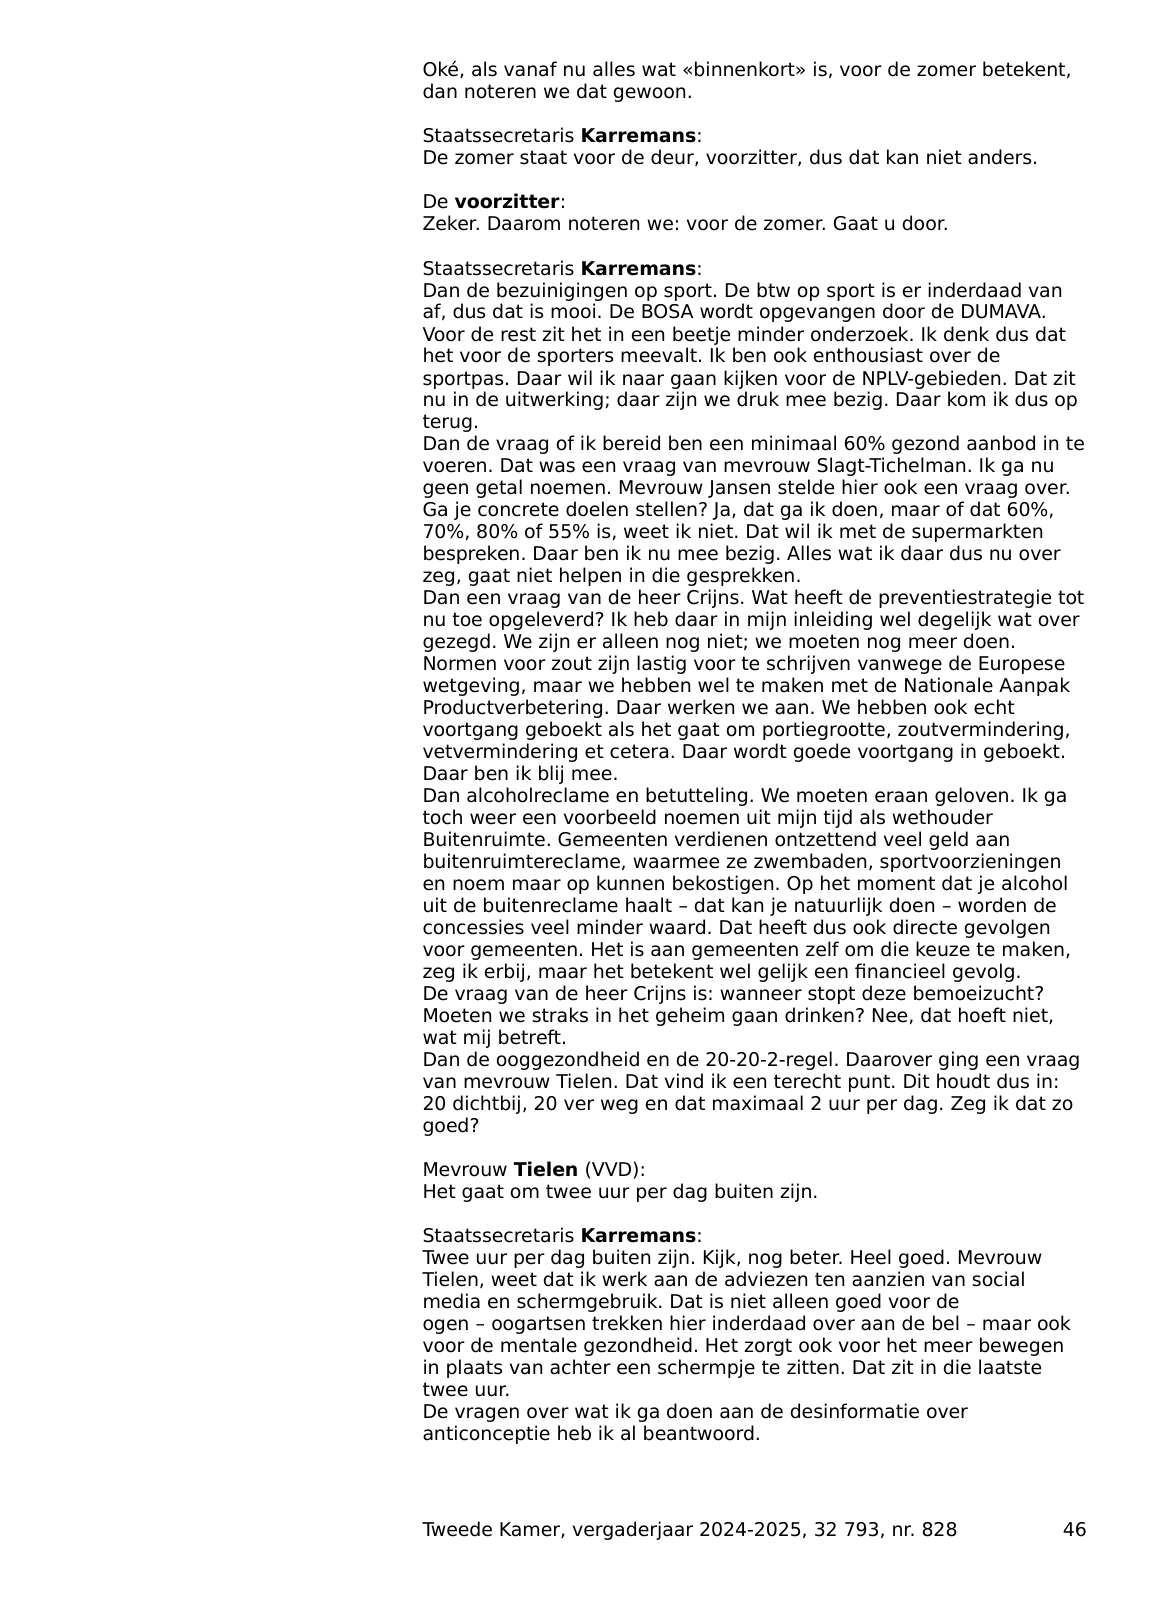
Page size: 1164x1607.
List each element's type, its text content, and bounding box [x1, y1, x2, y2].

text Dan een vraag van de heer Crijns. Wat heeft de preventiestrategie tot nu toe opgeleverd? Ik heb daar in mijn inleiding wel degelijk wat over gezegd. We zijn er alleen nog niet; we moeten nog meer doen. [422, 587, 1087, 653]
text Dan de bezuinigingen op sport. De btw op sport is er inderdaad van af, dus dat is mooi. De BOSA wordt opgevangen door de DUMAVA. Voor de rest zit het in een beetje minder onderzoek. Ik denk dus dat het voor de sporters meevalt. Ik ben ook enthousiast over de sportpas. Daar wil ik naar gaan kijken voor de NPLV-gebieden. Dat zit nu in de uitwerking; daar zijn we druk mee bezig. Daar kom ik dus op terug. [422, 279, 1087, 433]
text De voorzitter: [422, 191, 1087, 213]
text De zomer staat voor de deur, voorzitter, dus dat kan niet anders. [422, 147, 1087, 169]
text Oké, als vanaf nu alles wat «binnenkort» is, voor de zomer betekent, dan noteren we dat gewoon. [422, 59, 1087, 103]
text Normen voor zout zijn lastig voor te schrijven vanwege de Europese wetgeving, maar we hebben wel te maken met de Nationale Aanpak Productverbetering. Daar werken we aan. We hebben ook echt voortgang geboekt als het gaat om portiegrootte, zoutvermindering, vetvermindering et cetera. Daar wordt goede voortgang in geboekt. Daar ben ik blij mee. [422, 653, 1087, 785]
text Het gaat om twee uur per dag buiten zijn. [422, 1181, 1087, 1203]
text Staatssecretaris Karremans: [422, 125, 1087, 147]
text Mevrouw Tielen (VVD): [422, 1159, 1087, 1181]
text Twee uur per dag buiten zijn. Kijk, nog beter. Heel goed. Mevrouw Tielen, weet dat ik werk aan de adviezen ten aanzien van social media en schermgebruik. Dat is niet alleen goed voor de ogen – oogartsen trekken hier inderdaad over aan de bel – maar ook voor de mentale gezondheid. Het zorgt ook voor het meer bewegen in plaats van achter een schermpje te zitten. Dat zit in die laatste twee uur. [422, 1247, 1087, 1401]
text De vraag van de heer Crijns is: wanneer stopt deze bemoeizucht? Moeten we straks in het geheim gaan drinken? Nee, dat hoeft niet, wat mij betreft. [422, 983, 1087, 1049]
text Dan de vraag of ik bereid ben een minimaal 60% gezond aanbod in te voeren. Dat was een vraag van mevrouw Slagt-Tichelman. Ik ga nu geen getal noemen. Mevrouw Jansen stelde hier ook een vraag over. Ga je concrete doelen stellen? Ja, dat ga ik doen, maar of dat 60%, 70%, 80% of 55% is, weet ik niet. Dat wil ik met de supermarkten bespreken. Daar ben ik nu mee bezig. Alles wat ik daar dus nu over zeg, gaat niet helpen in die gesprekken. [422, 433, 1087, 587]
text Dan alcoholreclame en betutteling. We moeten eraan geloven. Ik ga toch weer een voorbeeld noemen uit mijn tijd als wethouder Buitenruimte. Gemeenten verdienen ontzettend veel geld aan buitenruimtereclame, waarmee ze zwembaden, sportvoorzieningen en noem maar op kunnen bekostigen. Op het moment dat je alcohol uit de buitenreclame haalt – dat kan je natuurlijk doen – worden de concessies veel minder waard. Dat heeft dus ook directe gevolgen voor gemeenten. Het is aan gemeenten zelf om die keuze te maken, zeg ik erbij, maar het betekent wel gelijk een financieel gevolg. [422, 785, 1087, 983]
text Zeker. Daarom noteren we: voor de zomer. Gaat u door. [422, 213, 1087, 235]
text Staatssecretaris Karremans: [422, 1225, 1087, 1247]
text Dan de ooggezondheid en de 20-20-2-regel. Daarover ging een vraag van mevrouw Tielen. Dat vind ik een terecht punt. Dit houdt dus in: 20 dichtbij, 20 ver weg en dat maximaal 2 uur per dag. Zeg ik dat zo goed? [422, 1049, 1087, 1137]
text De vragen over wat ik ga doen aan de desinformatie over anticonceptie heb ik al beantwoord. [422, 1401, 1087, 1445]
text Staatssecretaris Karremans: [422, 257, 1087, 279]
